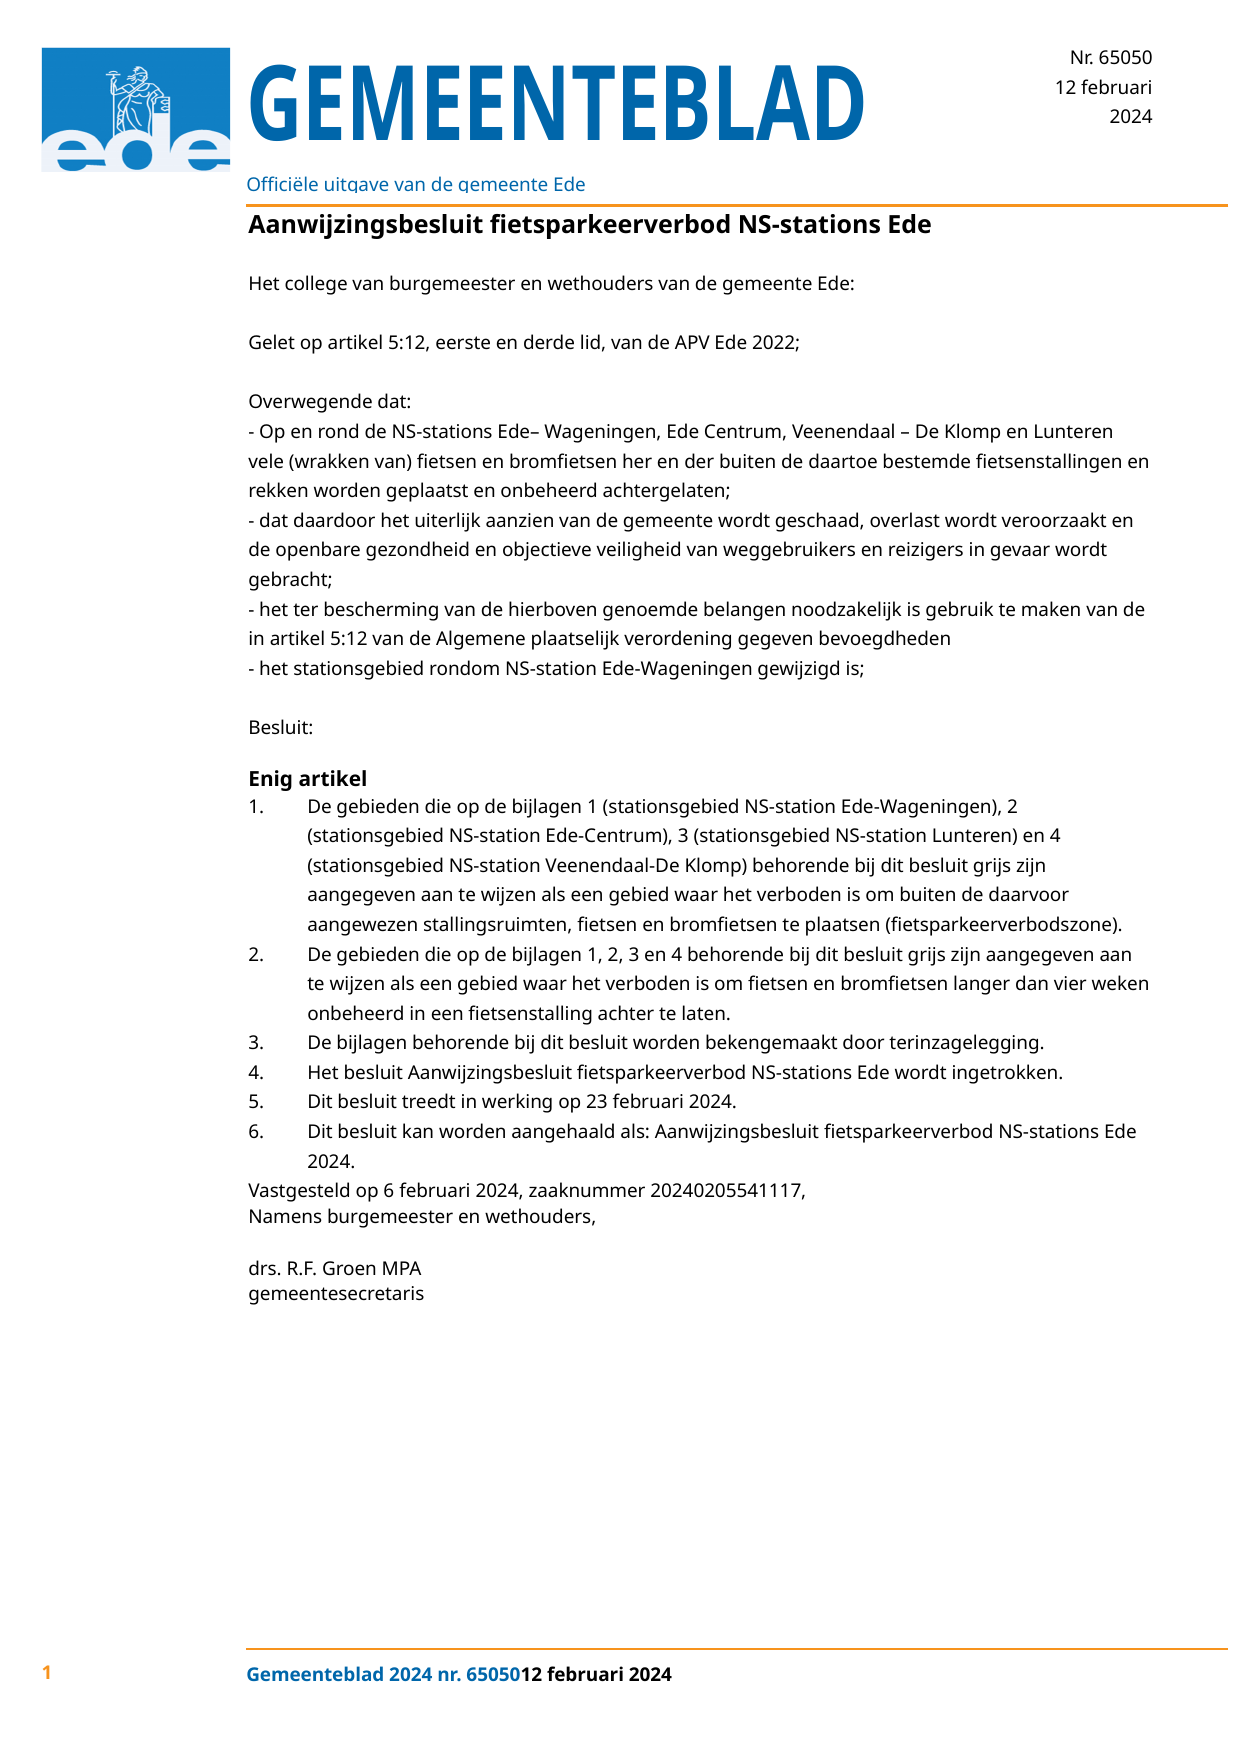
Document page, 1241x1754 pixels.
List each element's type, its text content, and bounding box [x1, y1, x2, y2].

text Aanwijzingsbesluit fietsparkeerverbod NS-stations Ede [248, 207, 1152, 241]
text Gelet op artikel 5:12, eerste en derde lid, van de APV Ede 2022; [248, 329, 1152, 355]
list Het besluit Aanwijzingsbesluit fietsparkeerverbod NS-stations Ede wordt ingetrokken. [248, 1059, 1152, 1085]
list De gebieden die op de bijlagen 1 (stationsgebied NS-station Ede-Wageningen), 2 (stationsgebied NS-station Ede-Centrum), 3 (stationsgebied NS-station Lunteren) en 4 (stationsgebied NS-station Veenendaal-De Klomp) behorende bij dit besluit grijs zijn aangegeven aan te wijzen als een gebied waar het verboden is om buiten de daarvoor aangewezen stallingsruimten, fietsen en bromfietsen te plaatsen (fietsparkeerverbodszone). [248, 793, 1152, 937]
text gemeentesecretaris [248, 1280, 1152, 1306]
text Overwegende dat: [248, 389, 1152, 414]
text - het ter bescherming van de hierboven genoemde belangen noodzakelijk is gebruik te maken van de in artikel 5:12 van de Algemene plaatselijk verordening gegeven bevoegdheden [248, 596, 1152, 651]
text Besluit: [248, 714, 1152, 740]
text Enig artikel [248, 764, 1152, 793]
text Het college van burgemeester en wethouders van de gemeente Ede: [248, 270, 1152, 296]
text Namens burgemeester en wethouders, [248, 1203, 1152, 1229]
text Vastgesteld op 6 februari 2024, zaaknummer 20240205541117, [248, 1177, 1152, 1203]
list Dit besluit kan worden aangehaald als: Aanwijzingsbesluit fietsparkeerverbod NS-stations Ede 2024. [248, 1118, 1152, 1174]
list De bijlagen behorende bij dit besluit worden bekengemaakt door terinzagelegging. [248, 1029, 1152, 1055]
text - Op en rond de NS-stations Ede– Wageningen, Ede Centrum, Veenendaal – De Klomp en Lunteren vele (wrakken van) fietsen en bromfietsen her en der buiten de daartoe bestemde fietsenstallingen en rekken worden geplaatst en onbeheerd achtergelaten; [248, 418, 1152, 503]
text - dat daardoor het uiterlijk aanzien van de gemeente wordt geschaad, overlast wordt veroorzaakt en de openbare gezondheid en objectieve veiligheid van weggebruikers en reizigers in gevaar wordt gebracht; [248, 507, 1152, 592]
text - het stationsgebied rondom NS-station Ede-Wageningen gewijzigd is; [248, 655, 1152, 681]
picture [41, 47, 231, 172]
list Dit besluit treedt in werking op 23 februari 2024. [248, 1089, 1152, 1114]
list De gebieden die op de bijlagen 1, 2, 3 en 4 behorende bij dit besluit grijs zijn aangegeven aan te wijzen als een gebied waar het verboden is om fietsen en bromfietsen langer dan vier weken onbeheerd in een fietsenstalling achter te laten. [248, 941, 1152, 1026]
text drs. R.F. Groen MPA [248, 1255, 1152, 1280]
